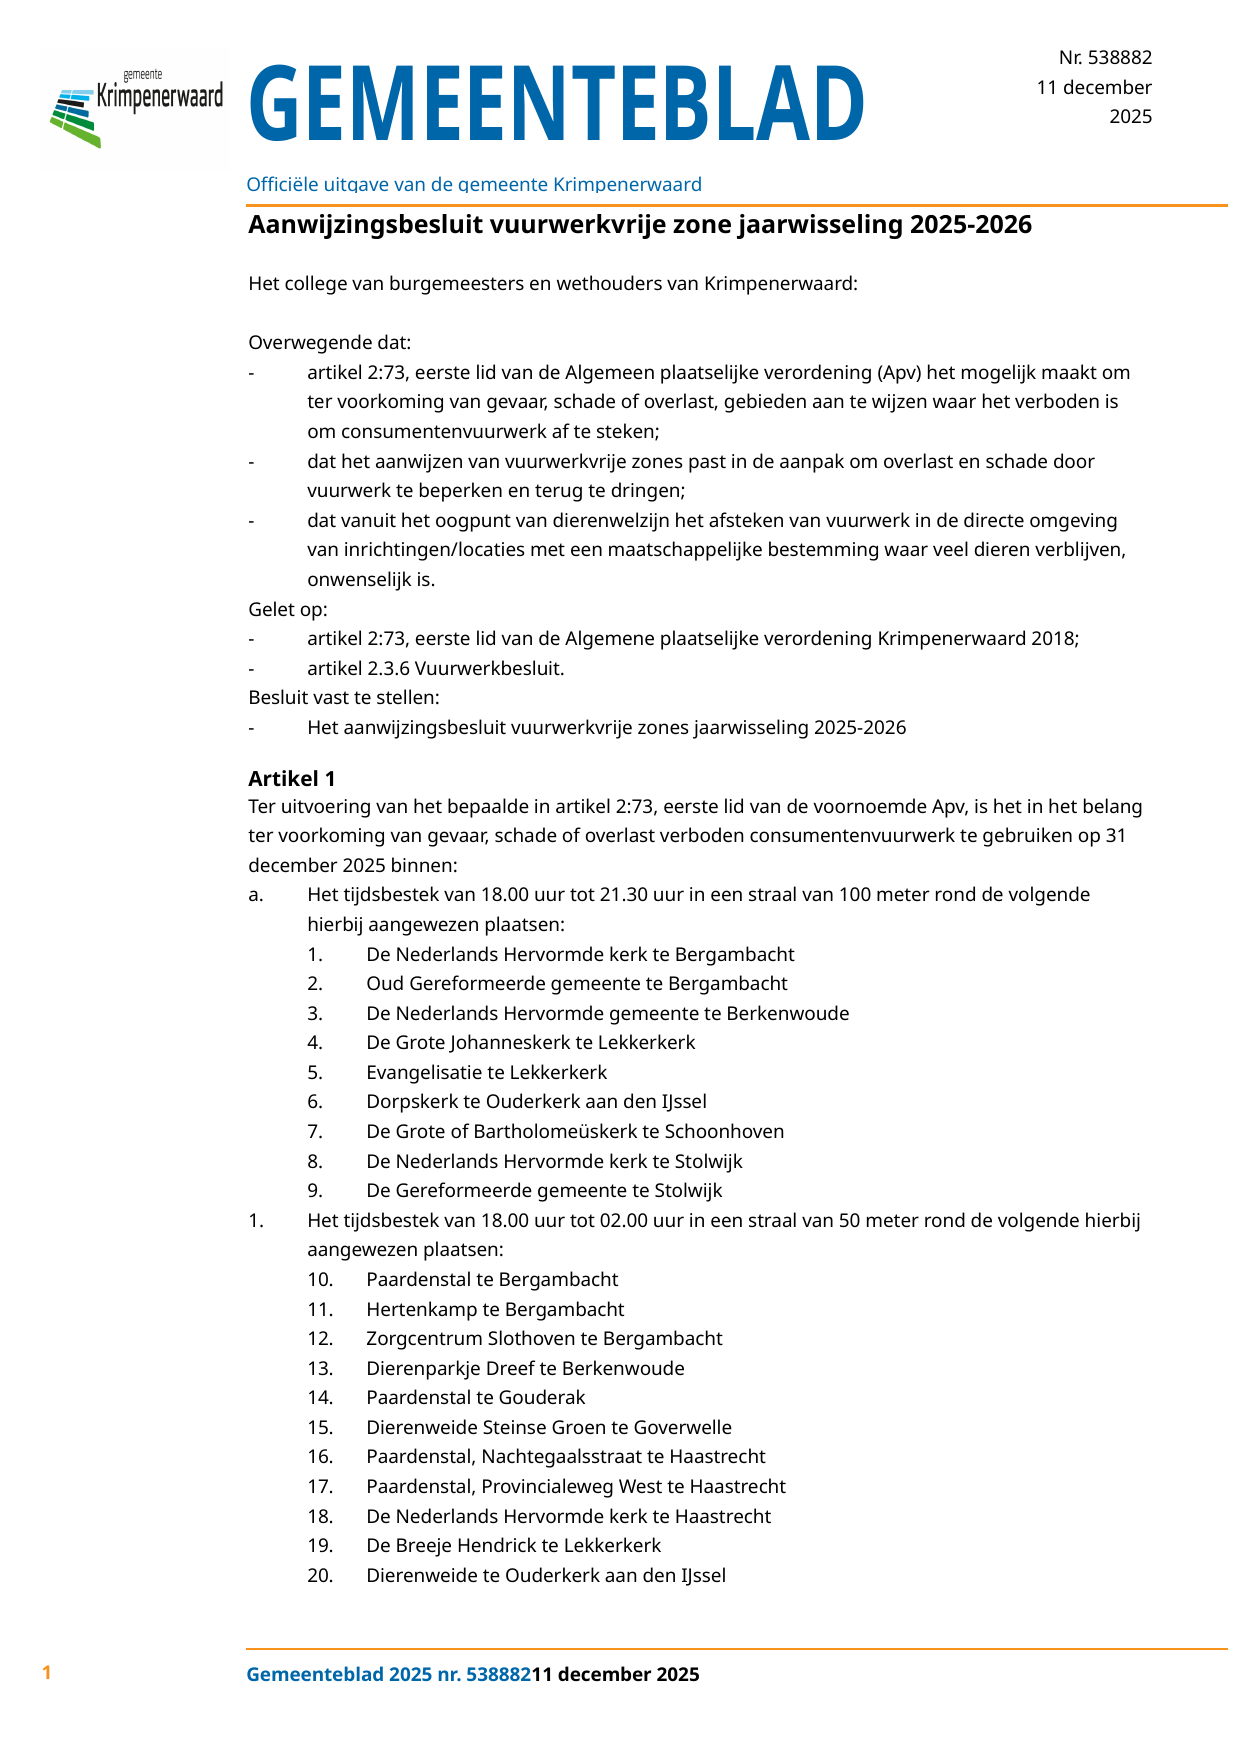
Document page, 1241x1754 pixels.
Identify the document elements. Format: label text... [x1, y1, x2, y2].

list Paardenstal te Bergambacht [307, 1266, 1152, 1292]
list Paardenstal, Nachtegaalsstraat te Haastrecht [307, 1444, 1152, 1469]
list Dierenweide Steinse Groen te Goverwelle [307, 1414, 1152, 1440]
list Zorgcentrum Slothoven te Bergambacht [307, 1325, 1152, 1351]
picture [41, 47, 231, 172]
list De Breeje Hendrick te Lekkerkerk [307, 1532, 1152, 1558]
list Hertenkamp te Bergambacht [307, 1296, 1152, 1322]
list dat het aanwijzen van vuurwerkvrije zones past in de aanpak om overlast en schade door vuurwerk te beperken en terug te dringen; [248, 448, 1152, 503]
list Paardenstal, Provincialeweg West te Haastrecht [307, 1473, 1152, 1499]
list De Grote of Bartholomeüskerk te Schoonhoven [307, 1118, 1152, 1144]
list De Nederlands Hervormde kerk te Stolwijk [307, 1148, 1152, 1174]
list De Gereformeerde gemeente te Stolwijk [307, 1177, 1152, 1203]
text Aanwijzingsbesluit vuurwerkvrije zone jaarwisseling 2025-2026 [248, 207, 1152, 241]
list artikel 2.3.6 Vuurwerkbesluit. [248, 655, 1152, 681]
list De Nederlands Hervormde gemeente te Berkenwoude [307, 1000, 1152, 1026]
list Evangelisatie te Lekkerkerk [307, 1059, 1152, 1085]
text Het college van burgemeesters en wethouders van Krimpenerwaard: [248, 270, 1152, 296]
text Artikel 1 [248, 764, 1152, 793]
text Ter uitvoering van het bepaalde in artikel 2:73, eerste lid van de voornoemde Apv, is het in het belang ter voorkoming van gevaar, schade of overlast verboden consumentenvuurwerk te gebruiken op 31 december 2025 binnen: [248, 793, 1152, 878]
list De Grote Johanneskerk te Lekkerkerk [307, 1029, 1152, 1055]
list De Nederlands Hervormde kerk te Haastrecht [307, 1503, 1152, 1529]
list Oud Gereformeerde gemeente te Bergambacht [307, 970, 1152, 996]
list artikel 2:73, eerste lid van de Algemeen plaatselijke verordening (Apv) het mogelijk maakt om ter voorkoming van gevaar, schade of overlast, gebieden aan te wijzen waar het verboden is om consumentenvuurwerk af te steken; [248, 359, 1152, 444]
list dat vanuit het oogpunt van dierenwelzijn het afsteken van vuurwerk in de directe omgeving van inrichtingen/locaties met een maatschappelijke bestemming waar veel dieren verblijven, onwenselijk is. [248, 507, 1152, 592]
list De Nederlands Hervormde kerk te Bergambacht [307, 941, 1152, 967]
text Besluit vast te stellen: [248, 684, 1152, 710]
list Het tijdsbestek van 18.00 uur tot 02.00 uur in een straal van 50 meter rond de volgende hierbij aangewezen plaatsen: [248, 1207, 1152, 1262]
list Het tijdsbestek van 18.00 uur tot 21.30 uur in een straal van 100 meter rond de volgende hierbij aangewezen plaatsen: [248, 882, 1152, 937]
list Paardenstal te Gouderak [307, 1384, 1152, 1410]
text Gelet op: [248, 596, 1152, 621]
list Dierenweide te Ouderkerk aan den IJssel [307, 1562, 1152, 1588]
text Overwegende dat: [248, 329, 1152, 355]
list Dierenparkje Dreef te Berkenwoude [307, 1355, 1152, 1381]
list Het aanwijzingsbesluit vuurwerkvrije zones jaarwisseling 2025-2026 [248, 714, 1152, 740]
list Dorpskerk te Ouderkerk aan den IJssel [307, 1089, 1152, 1114]
list artikel 2:73, eerste lid van de Algemene plaatselijke verordening Krimpenerwaard 2018; [248, 625, 1152, 651]
